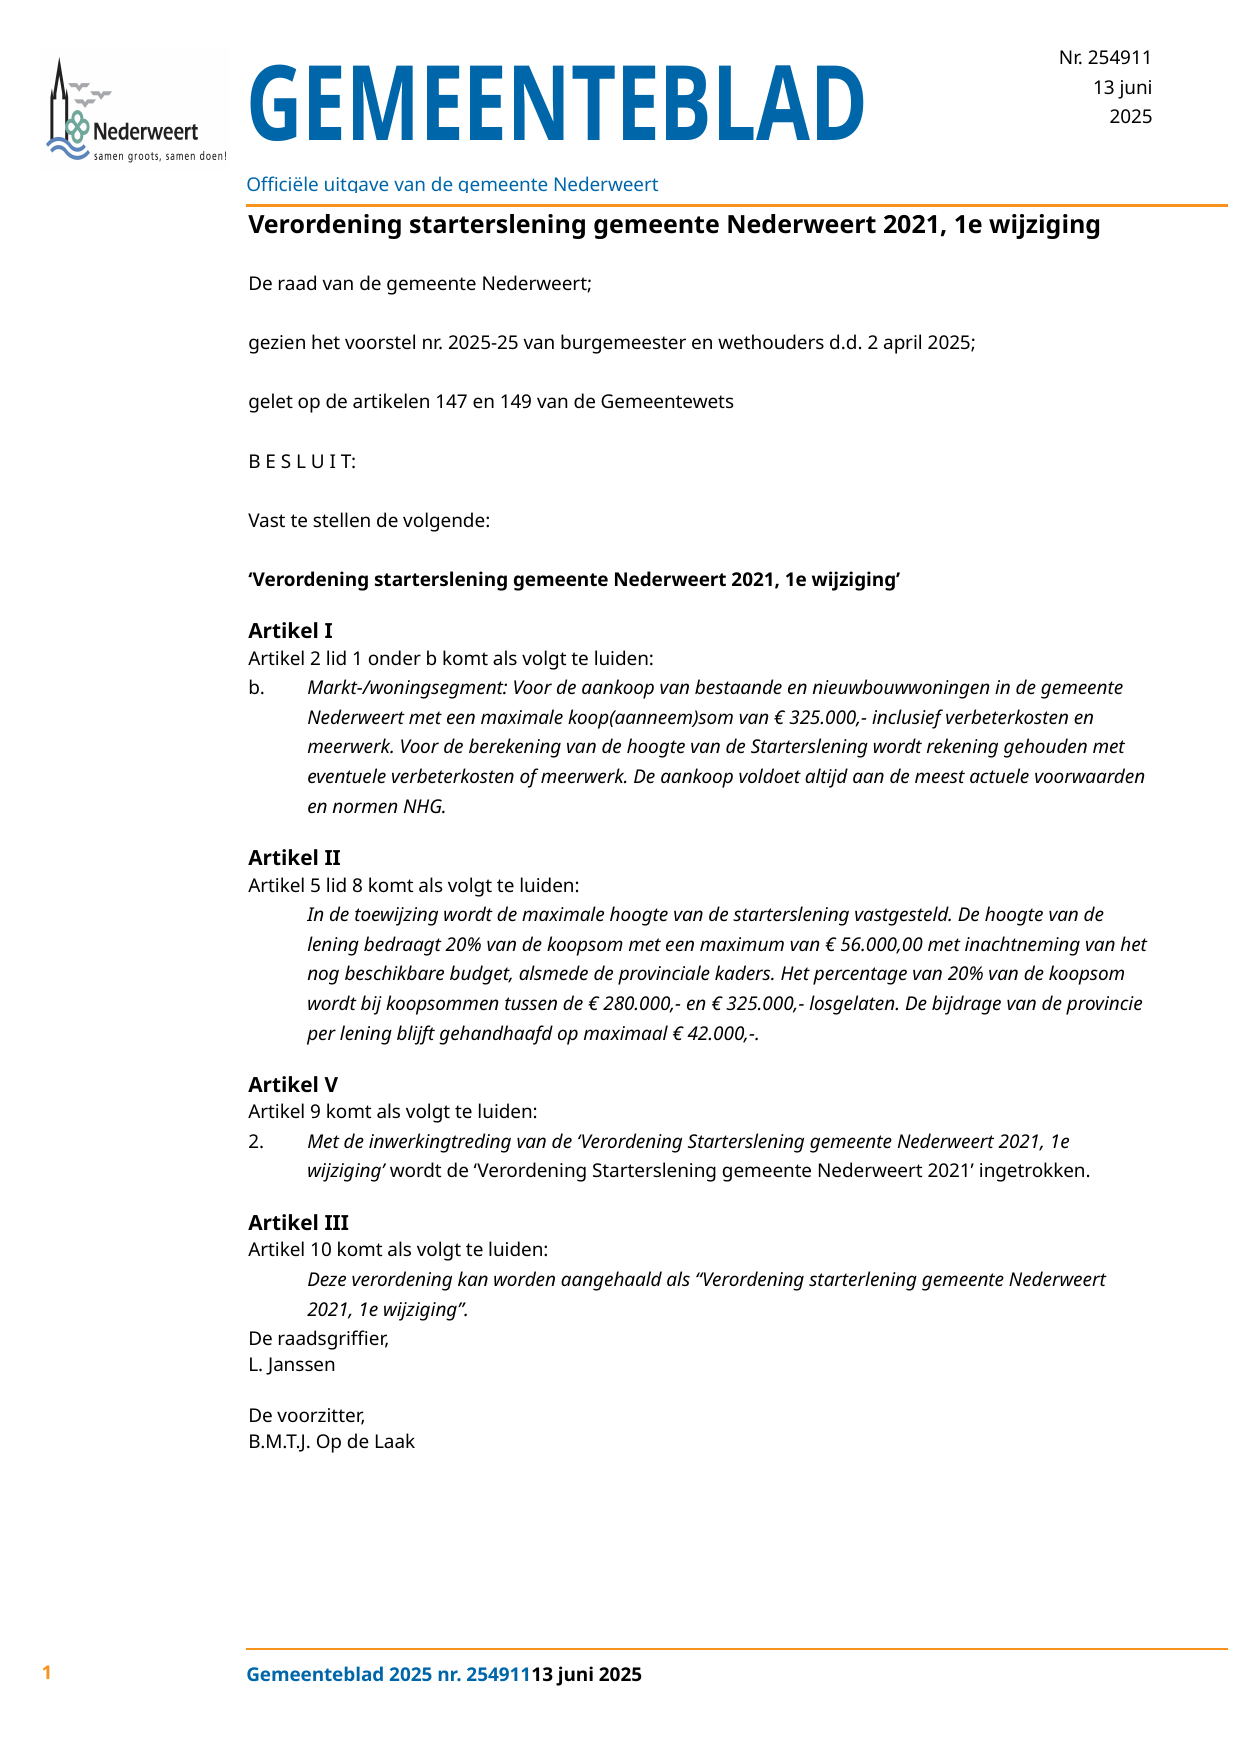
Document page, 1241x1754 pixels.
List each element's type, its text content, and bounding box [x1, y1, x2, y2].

text De voorzitter, [248, 1402, 1152, 1428]
text Artikel 9 komt als volgt te luiden: [248, 1098, 1152, 1124]
text B.M.T.J. Op de Laak [248, 1428, 1152, 1454]
list Deze verordening kan worden aangehaald als “Verordening starterlening gemeente Nederweert 2021, 1e wijziging”. [248, 1266, 1152, 1321]
list Markt-/woningsegment: Voor de aankoop van bestaande en nieuwbouwwoningen in de gemeente Nederweert met een maximale koop(aanneem)som van € 325.000,- inclusief verbeterkosten en meerwerk. Voor de berekening van de hoogte van de Starterslening wordt rekening gehouden met eventuele verbeterkosten of meerwerk. De aankoop voldoet altijd aan de meest actuele voorwaarden en normen NHG. [248, 674, 1152, 819]
text Vast te stellen de volgende: [248, 507, 1152, 533]
text gezien het voorstel nr. 2025-25 van burgemeester en wethouders d.d. 2 april 2025; [248, 329, 1152, 355]
list Met de inwerkingtreding van de ‘Verordening Starterslening gemeente Nederweert 2021, 1e wijziging’ wordt de ‘Verordening Starterslening gemeente Nederweert 2021’ ingetrokken. [248, 1128, 1152, 1183]
text B E S L U I T: [248, 448, 1152, 473]
text gelet op de artikelen 147 en 149 van de Gemeentewets [248, 389, 1152, 414]
text De raadsgriffier, [248, 1325, 1152, 1351]
text L. Janssen [248, 1351, 1152, 1377]
picture [41, 47, 231, 172]
text ‘Verordening starterslening gemeente Nederweert 2021, 1e wijziging’ [248, 566, 1152, 592]
text De raad van de gemeente Nederweert; [248, 270, 1152, 296]
list In de toewijzing wordt de maximale hoogte van de starterslening vastgesteld. De hoogte van de lening bedraagt 20% van de koopsom met een maximum van € 56.000,00 met inachtneming van het nog beschikbare budget, alsmede de provinciale kaders. Het percentage van 20% van de koopsom wordt bij koopsommen tussen de € 280.000,- en € 325.000,- losgelaten. De bijdrage van de provincie per lening blijft gehandhaafd op maximaal € 42.000,-. [248, 901, 1152, 1045]
text Artikel 10 komt als volgt te luiden: [248, 1237, 1152, 1262]
text Verordening starterslening gemeente Nederweert 2021, 1e wijziging [248, 207, 1152, 241]
text Artikel II [248, 843, 1152, 872]
text Artikel I [248, 617, 1152, 645]
text Artikel V [248, 1070, 1152, 1098]
text Artikel 5 lid 8 komt als volgt te luiden: [248, 872, 1152, 897]
text Artikel 2 lid 1 onder b komt als volgt te luiden: [248, 645, 1152, 671]
text Artikel III [248, 1208, 1152, 1237]
